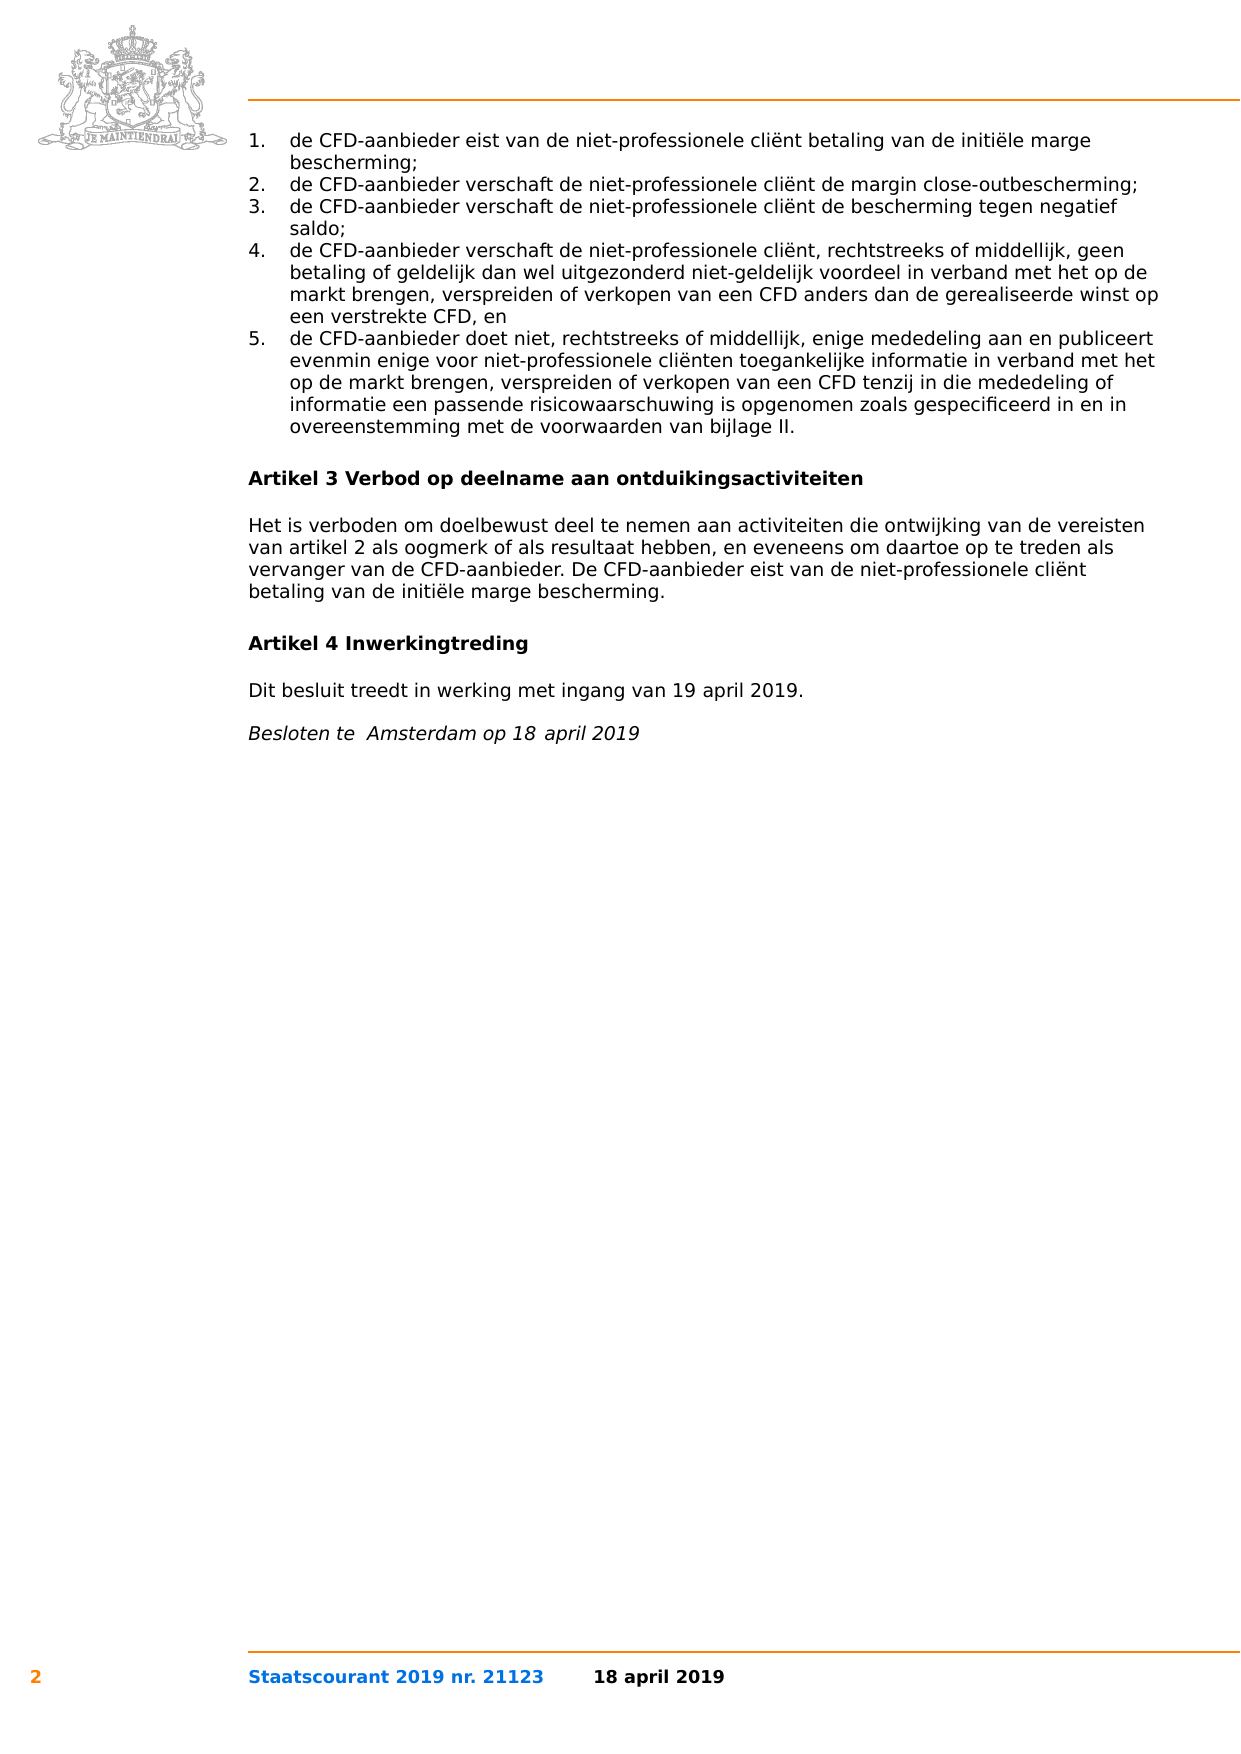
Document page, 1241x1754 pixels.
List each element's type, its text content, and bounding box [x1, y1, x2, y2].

picture [38, 25, 227, 150]
text 1. de CFD-aanbieder eist van de niet-professionele cliënt betaling van de initiële marge bescherming; [248, 130, 1163, 174]
text 3. de CFD-aanbieder verschaft de niet-professionele cliënt de bescherming tegen negatief saldo; [248, 196, 1163, 240]
text Het is verboden om doelbewust deel te nemen aan activiteiten die ontwijking van de vereisten van artikel 2 als oogmerk of als resultaat hebben, en eveneens om daartoe op te treden als vervanger van de CFD-aanbieder. De CFD-aanbieder eist van de niet-professionele cliënt betaling van de initiële marge bescherming. [248, 514, 1163, 602]
subtitle Artikel 4 Inwerkingtreding [248, 632, 1163, 654]
text Dit besluit treedt in werking met ingang van 19 april 2019. [248, 679, 1163, 701]
subtitle Artikel 3 Verbod op deelname aan ontduikingsactiviteiten [248, 468, 1163, 489]
text Besloten te Amsterdam op 18 april 2019 [248, 723, 1163, 745]
text 5. de CFD-aanbieder doet niet, rechtstreeks of middellijk, enige mededeling aan en publiceert evenmin enige voor niet-professionele cliënten toegankelijke informatie in verband met het op de markt brengen, verspreiden of verkopen van een CFD tenzij in die mededeling of informatie een passende risicowaarschuwing is opgenomen zoals gespecificeerd in en in overeenstemming met de voorwaarden van bijlage II. [248, 328, 1163, 438]
text 4. de CFD-aanbieder verschaft de niet-professionele cliënt, rechtstreeks of middellijk, geen betaling of geldelijk dan wel uitgezonderd niet-geldelijk voordeel in verband met het op de markt brengen, verspreiden of verkopen van een CFD anders dan de gerealiseerde winst op een verstrekte CFD, en [248, 240, 1163, 328]
text 2. de CFD-aanbieder verschaft de niet-professionele cliënt de margin close-outbescherming; [248, 174, 1163, 196]
